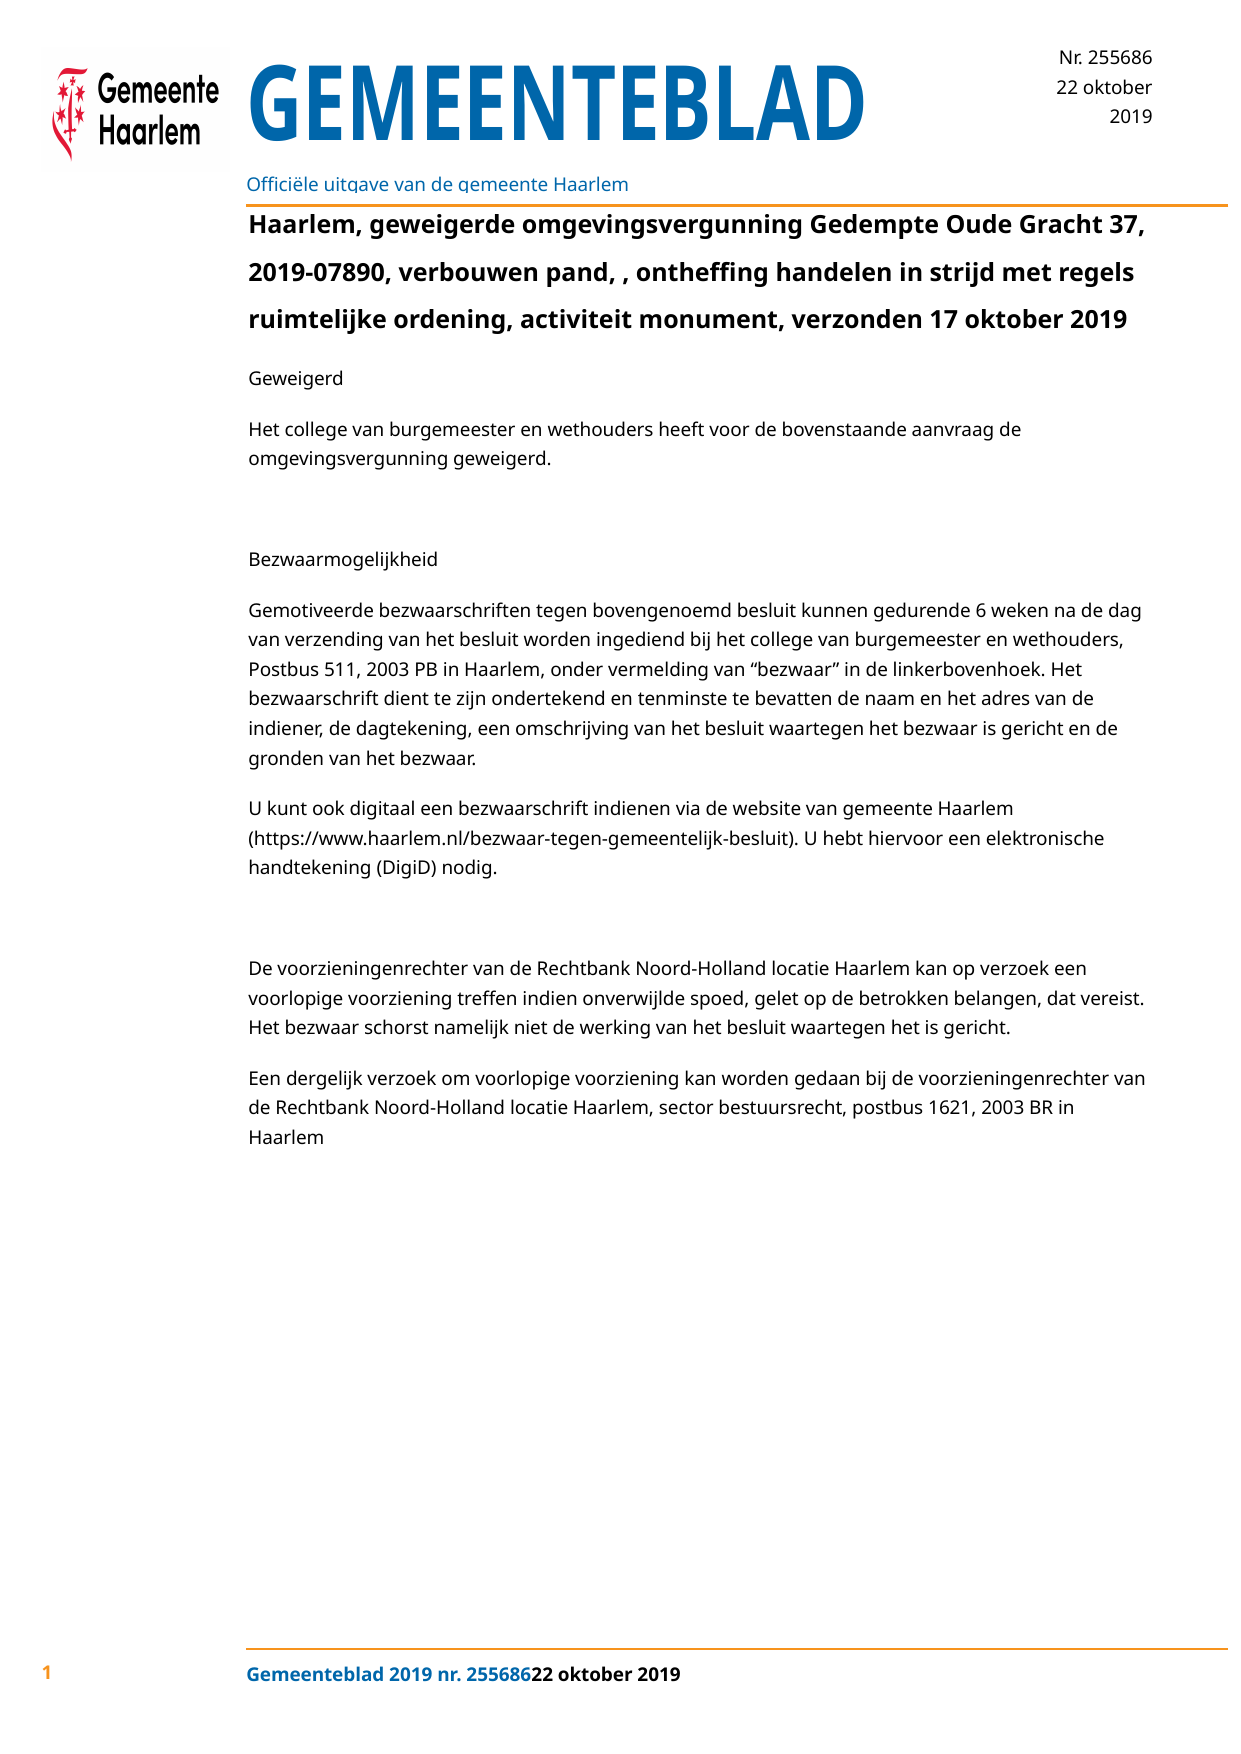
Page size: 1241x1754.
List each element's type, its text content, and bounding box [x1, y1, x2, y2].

picture [41, 47, 231, 172]
text U kunt ook digitaal een bezwaarschrift indienen via de website van gemeente Haarlem (https://www.haarlem.nl/bezwaar-tegen-gemeentelijk-besluit). U hebt hiervoor een elektronische handtekening (DigiD) nodig. [248, 795, 1152, 880]
text De voorzieningenrechter van de Rechtbank Noord-Holland locatie Haarlem kan op verzoek een voorlopige voorziening treffen indien onverwijlde spoed, gelet op de betrokken belangen, dat vereist. Het bezwaar schorst namelijk niet de werking van het besluit waartegen het is gericht. [248, 955, 1152, 1040]
text Geweigerd [248, 366, 1152, 391]
text Gemotiveerde bezwaarschriften tegen bovengenoemd besluit kunnen gedurende 6 weken na de dag van verzending van het besluit worden ingediend bij het college van burgemeester en wethouders, Postbus 511, 2003 PB in Haarlem, onder vermelding van “bezwaar” in de linkerbovenhoek. Het bezwaarschrift dient te zijn ondertekend en tenminste te bevatten de naam en het adres van de indiener, de dagtekening, een omschrijving van het besluit waartegen het bezwaar is gericht en de gronden van het bezwaar. [248, 597, 1152, 770]
text Een dergelijk verzoek om voorlopige voorziening kan worden gedaan bij de voorzieningenrechter van de Rechtbank Noord-Holland locatie Haarlem, sector bestuursrecht, postbus 1621, 2003 BR in Haarlem [248, 1065, 1152, 1149]
text Bezwaarmogelijkheid [248, 546, 1152, 572]
text Het college van burgemeester en wethouders heeft voor de bovenstaande aanvraag de omgevingsvergunning geweigerd. [248, 416, 1152, 471]
text Haarlem, geweigerde omgevingsvergunning Gedempte Oude Gracht 37, 2019-07890, verbouwen pand, , ontheffing handelen in strijd met regels ruimtelijke ordening, activiteit monument, verzonden 17 oktober 2019 [248, 207, 1152, 336]
